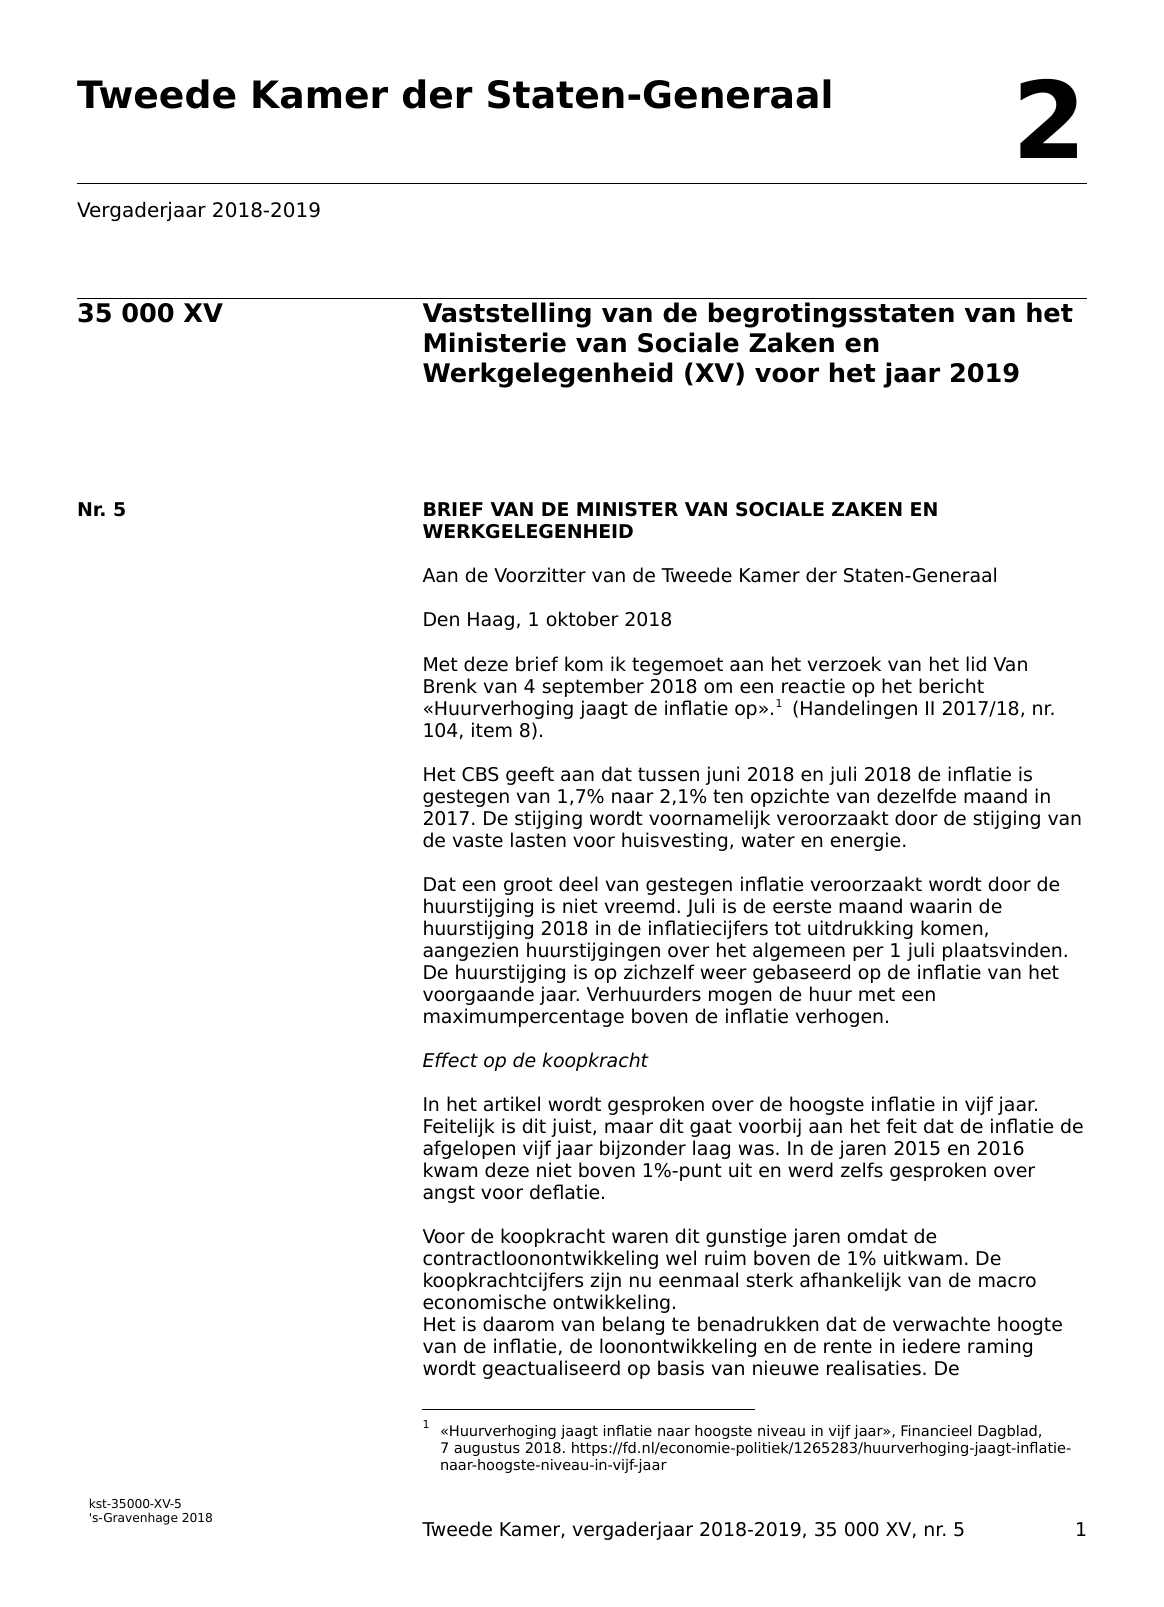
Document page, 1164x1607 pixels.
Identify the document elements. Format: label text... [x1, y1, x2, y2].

table_header 2 [886, 59, 1087, 183]
text Het is daarom van belang te benadrukken dat de verwachte hoogte van de inflatie, de loonontwikkeling en de rente in iedere raming wordt geactualiseerd op basis van nieuwe realisaties. De [422, 1314, 1087, 1380]
text 's-Gravenhage 2018 [88, 1511, 323, 1525]
table_cell Vergaderjaar 2018-2019 [77, 184, 1087, 298]
text Den Haag, 1 oktober 2018 [422, 609, 1087, 631]
text Met deze brief kom ik tegemoet aan het verzoek van het lid Van Brenk van 4 september 2018 om een reactie op het bericht «Huurverhoging jaagt de inflatie op». (Handelingen II 2017/18, nr. 104, item 8). [422, 653, 1087, 741]
text Aan de Voorzitter van de Tweede Kamer der Staten-Generaal [422, 565, 1087, 587]
text Het CBS geeft aan dat tussen juni 2018 en juli 2018 de inflatie is gestegen van 1,7% naar 2,1% ten opzichte van dezelfde maand in 2017. De stijging wordt voornamelijk veroorzaakt door de stijging van de vaste lasten voor huisvesting, water en energie. [422, 764, 1087, 852]
subtitle Nr. 5 BRIEF VAN DE MINISTER VAN SOCIALE ZAKEN EN WERKGELEGENHEID [77, 499, 1087, 543]
subtitle 35 000 XV Vaststelling van de begrotingsstaten van het Ministerie van Sociale Zaken en Werkgelegenheid (XV) voor het jaar 2019 [77, 299, 1087, 388]
text Dat een groot deel van gestegen inflatie veroorzaakt wordt door de huurstijging is niet vreemd. Juli is de eerste maand waarin de huurstijging 2018 in de inflatiecijfers tot uitdrukking komen, aangezien huurstijgingen over het algemeen per 1 juli plaatsvinden. De huurstijging is op zichzelf weer gebaseerd op de inflatie van het voorgaande jaar. Verhuurders mogen de huur met een maximumpercentage boven de inflatie verhogen. [422, 874, 1087, 1028]
text In het artikel wordt gesproken over de hoogste inflatie in vijf jaar. Feitelijk is dit juist, maar dit gaat voorbij aan het feit dat de inflatie de afgelopen vijf jaar bijzonder laag was. In de jaren 2015 en 2016 kwam deze niet boven 1%-punt uit en werd zelfs gesproken over angst voor deflatie. [422, 1094, 1087, 1204]
subtitle Effect op de koopkracht [422, 1050, 1087, 1072]
text kst-35000-XV-5 [88, 1497, 323, 1511]
text «Huurverhoging jaagt inflatie naar hoogste niveau in vijf jaar», Financieel Dagblad, 7 augustus 2018. https://fd.nl/economie-politiek/1265283/huurverhoging-jaagt-inflatie-naar-hoogste-niveau-in-vijf-jaar [422, 1418, 1087, 1474]
table_header Tweede Kamer der Staten-Generaal [77, 59, 886, 183]
text Voor de koopkracht waren dit gunstige jaren omdat de contractloonontwikkeling wel ruim boven de 1% uitkwam. De koopkrachtcijfers zijn nu eenmaal sterk afhankelijk van de macro economische ontwikkeling. [422, 1226, 1087, 1314]
